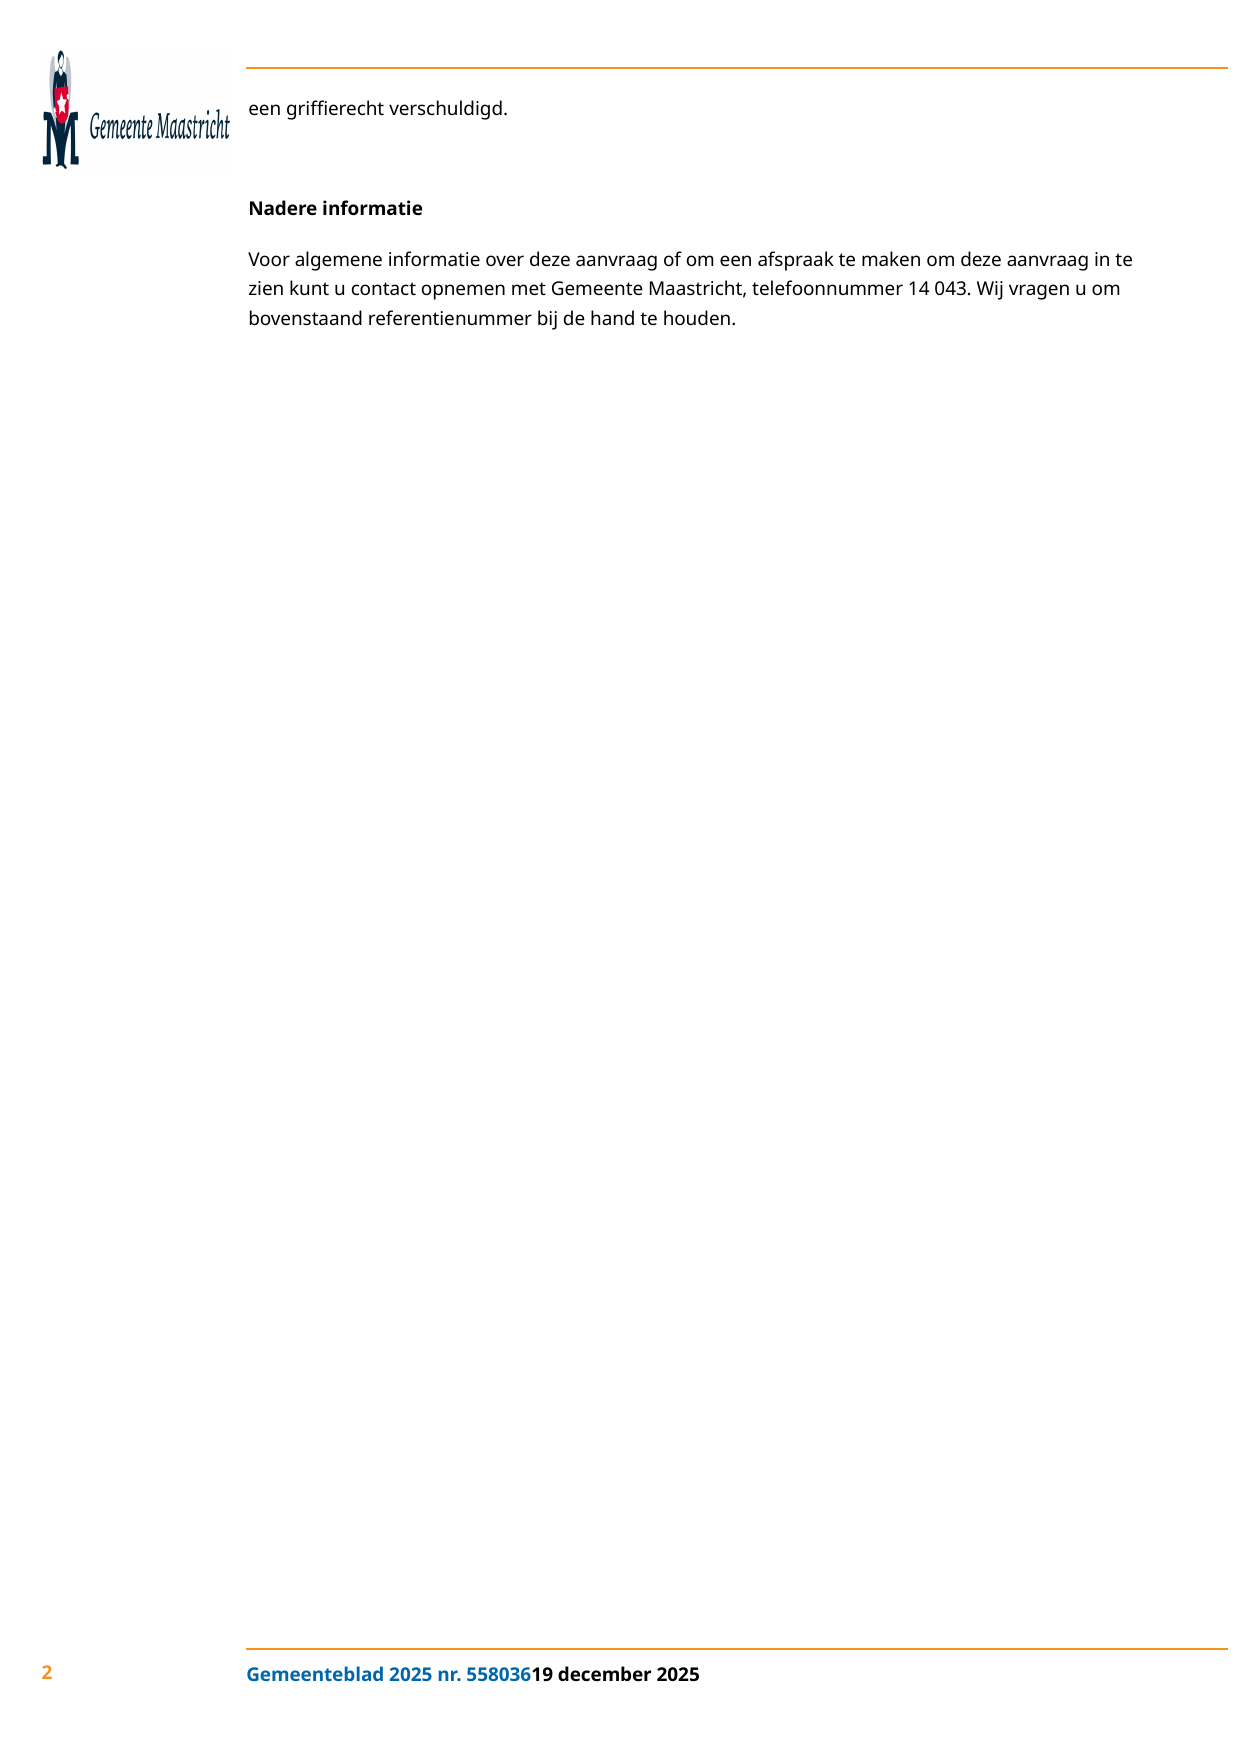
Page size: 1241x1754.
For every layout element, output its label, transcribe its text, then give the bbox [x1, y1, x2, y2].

text Nadere informatie [248, 196, 1152, 221]
text een griffierecht verschuldigd. [248, 95, 1152, 121]
text Voor algemene informatie over deze aanvraag of om een afspraak te maken om deze aanvraag in te zien kunt u contact opnemen met Gemeente Maastricht, telefoonnummer 14 043. Wij vragen u om bovenstaand referentienummer bij de hand te houden. [248, 246, 1152, 331]
picture [41, 47, 231, 172]
